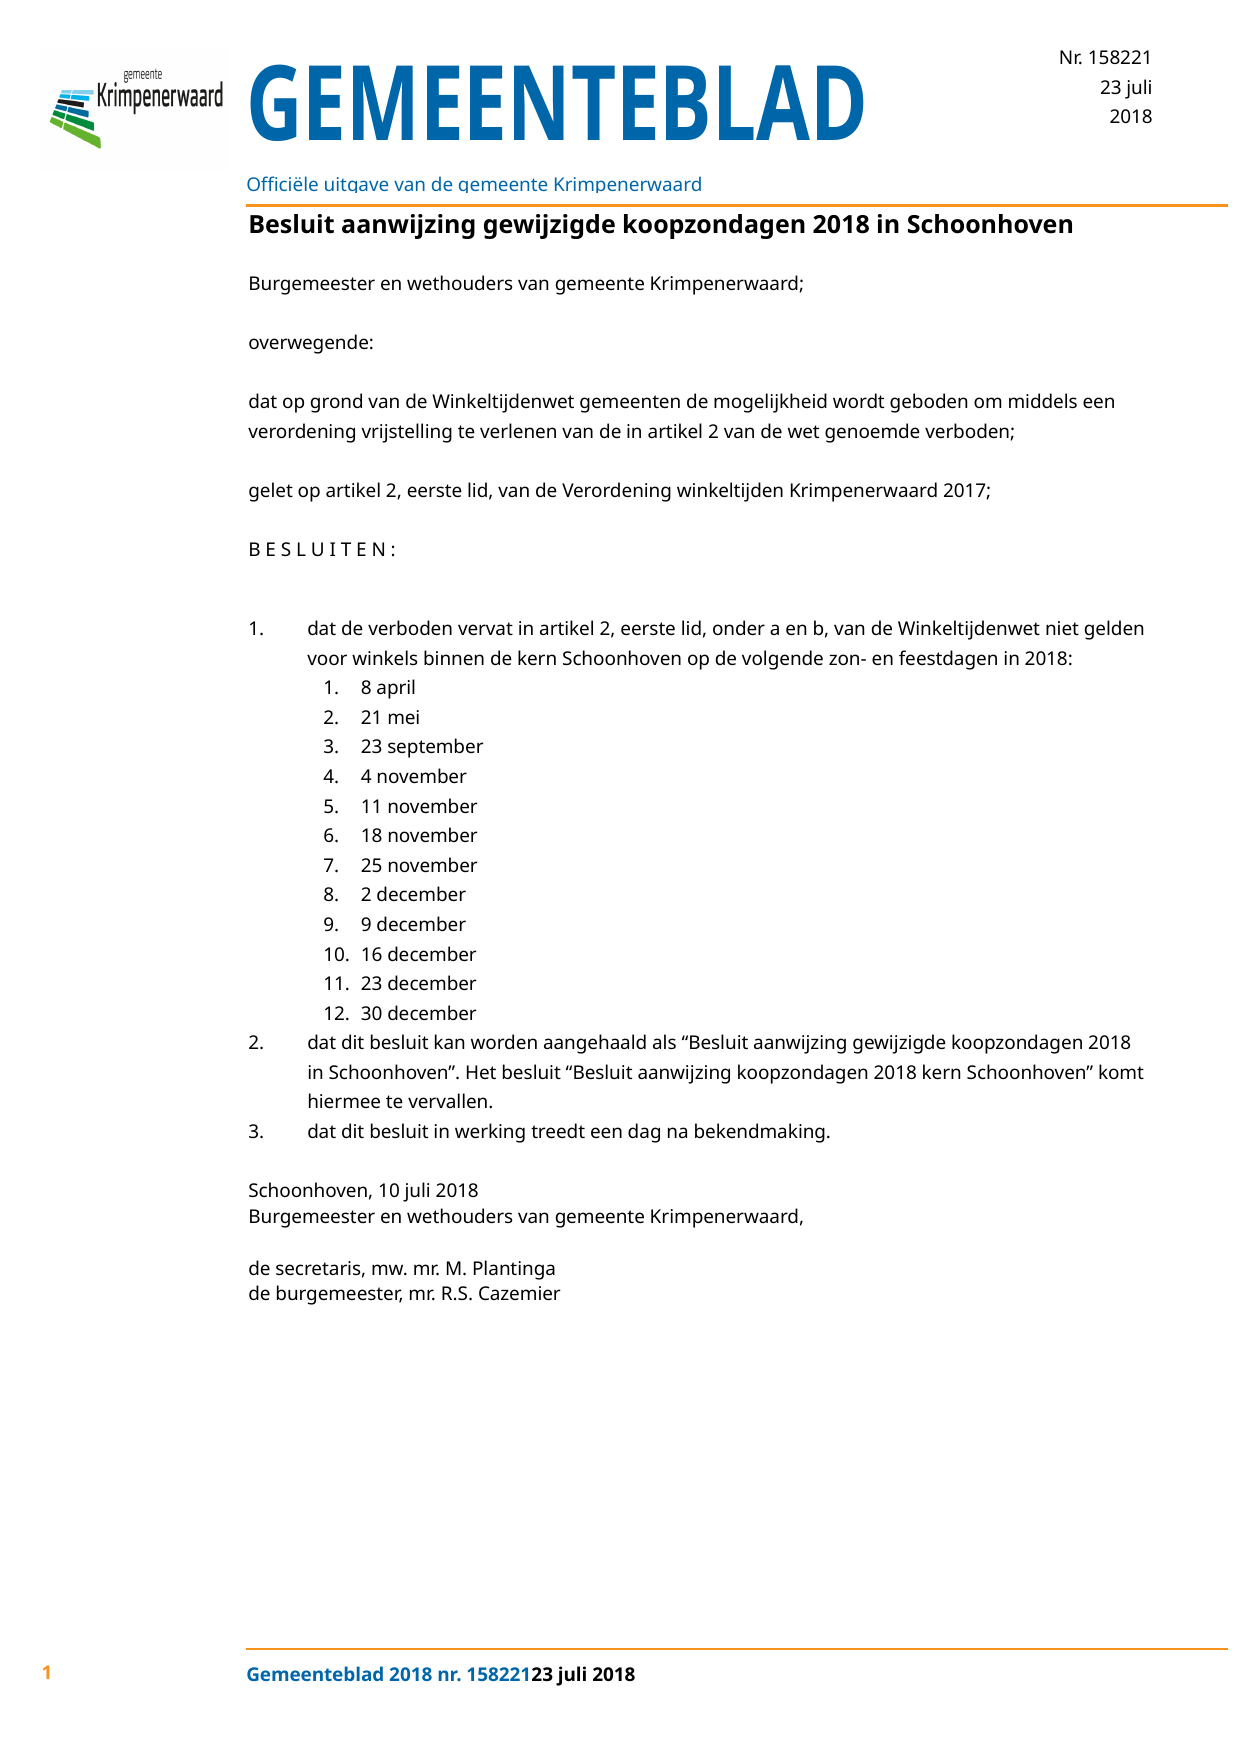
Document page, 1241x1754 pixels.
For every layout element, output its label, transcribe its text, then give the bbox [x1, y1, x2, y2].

text overwegende: [248, 329, 1152, 355]
text de burgemeester, mr. R.S. Cazemier [248, 1280, 1152, 1306]
list 9 december [323, 911, 1152, 937]
list 4 november [323, 763, 1152, 789]
text Burgemeester en wethouders van gemeente Krimpenerwaard, [248, 1203, 1152, 1229]
text gelet op artikel 2, eerste lid, van de Verordening winkeltijden Krimpenerwaard 2017; [248, 477, 1152, 503]
list 23 september [323, 734, 1152, 759]
list 23 december [323, 970, 1152, 996]
list dat dit besluit in werking treedt een dag na bekendmaking. [248, 1118, 1152, 1144]
text Schoonhoven, 10 juli 2018 [248, 1177, 1152, 1203]
text Besluit aanwijzing gewijzigde koopzondagen 2018 in Schoonhoven [248, 207, 1152, 241]
text dat op grond van de Winkeltijdenwet gemeenten de mogelijkheid wordt geboden om middels een verordening vrijstelling te verlenen van de in artikel 2 van de wet genoemde verboden; [248, 389, 1152, 444]
text B E S L U I T E N : [248, 537, 1152, 562]
list 25 november [323, 852, 1152, 878]
list 21 mei [323, 704, 1152, 730]
picture [41, 47, 231, 172]
list 30 december [323, 1000, 1152, 1026]
text Burgemeester en wethouders van gemeente Krimpenerwaard; [248, 270, 1152, 296]
list 18 november [323, 822, 1152, 848]
list dat de verboden vervat in artikel 2, eerste lid, onder a en b, van de Winkeltijdenwet niet gelden voor winkels binnen de kern Schoonhoven op de volgende zon- en feestdagen in 2018: [248, 615, 1152, 671]
list 11 november [323, 793, 1152, 819]
list 8 april [323, 674, 1152, 700]
list 16 december [323, 941, 1152, 967]
text de secretaris, mw. mr. M. Plantinga [248, 1255, 1152, 1280]
list dat dit besluit kan worden aangehaald als “Besluit aanwijzing gewijzigde koopzondagen 2018 in Schoonhoven”. Het besluit “Besluit aanwijzing koopzondagen 2018 kern Schoonhoven” komt hiermee te vervallen. [248, 1029, 1152, 1114]
list 2 december [323, 882, 1152, 907]
